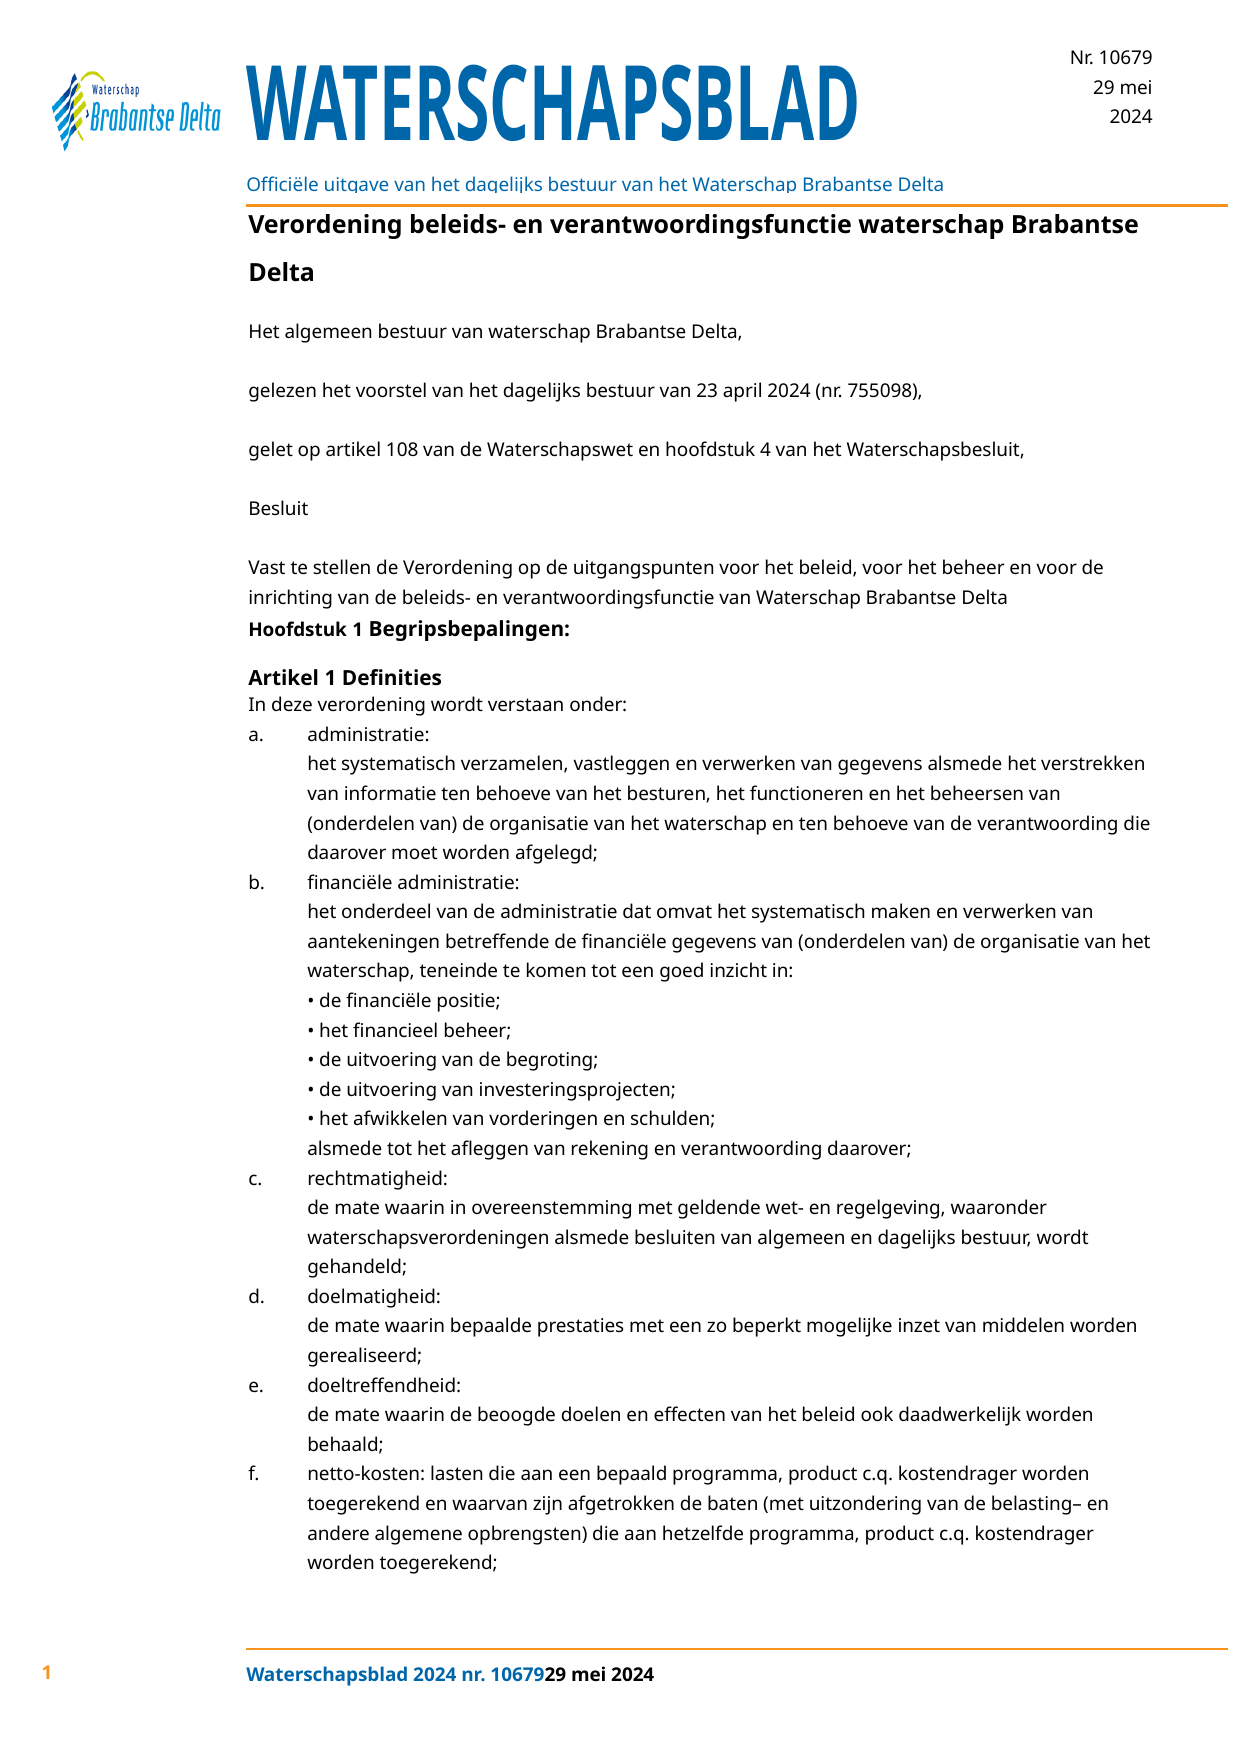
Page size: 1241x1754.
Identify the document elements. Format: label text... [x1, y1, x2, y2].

list administratie: [248, 721, 1152, 747]
text Besluit [248, 495, 1152, 521]
text gelet op artikel 108 van de Waterschapswet en hoofdstuk 4 van het Waterschapsbesluit, [248, 436, 1152, 462]
list het onderdeel van de administratie dat omvat het systematisch maken en verwerken van aantekeningen betreffende de financiële gegevens van (onderdelen van) de organisatie van het waterschap, teneinde te komen tot een goed inzicht in: [248, 898, 1152, 983]
text In deze verordening wordt verstaan onder: [248, 691, 1152, 717]
list netto-kosten: lasten die aan een bepaald programma, product c.q. kostendrager worden toegerekend en waarvan zijn afgetrokken de baten (met uitzondering van de belasting– en andere algemene opbrengsten) die aan hetzelfde programma, product c.q. kostendrager worden toegerekend; [248, 1461, 1152, 1575]
list • de uitvoering van de begroting; [248, 1046, 1152, 1072]
list de mate waarin in overeenstemming met geldende wet- en regelgeving, waaronder waterschapsverordeningen alsmede besluiten van algemeen en dagelijks bestuur, wordt gehandeld; [248, 1194, 1152, 1279]
list financiële administratie: [248, 869, 1152, 895]
text Vast te stellen de Verordening op de uitgangspunten voor het beleid, voor het beheer en voor de inrichting van de beleids- en verantwoordingsfunctie van Waterschap Brabantse Delta [248, 554, 1152, 610]
list • het financieel beheer; [248, 1017, 1152, 1043]
list de mate waarin de beoogde doelen en effecten van het beleid ook daadwerkelijk worden behaald; [248, 1401, 1152, 1457]
text Het algemeen bestuur van waterschap Brabantse Delta, [248, 318, 1152, 344]
list doeltreffendheid: [248, 1372, 1152, 1398]
list de mate waarin bepaalde prestaties met een zo beperkt mogelijke inzet van middelen worden gerealiseerd; [248, 1313, 1152, 1368]
text gelezen het voorstel van het dagelijks bestuur van 23 april 2024 (nr. 755098), [248, 377, 1152, 403]
list alsmede tot het afleggen van rekening en verantwoording daarover; [248, 1135, 1152, 1161]
text Artikel 1 Definities [248, 663, 1152, 691]
list • het afwikkelen van vorderingen en schulden; [248, 1106, 1152, 1131]
text Hoofdstuk 1 Begripsbepalingen: [248, 614, 1152, 642]
list rechtmatigheid: [248, 1165, 1152, 1191]
list • de financiële positie; [248, 987, 1152, 1013]
text Verordening beleids- en verantwoordingsfunctie waterschap Brabantse Delta [248, 207, 1152, 288]
list • de uitvoering van investeringsprojecten; [248, 1076, 1152, 1102]
picture [41, 47, 231, 172]
list het systematisch verzamelen, vastleggen en verwerken van gegevens alsmede het verstrekken van informatie ten behoeve van het besturen, het functioneren en het beheersen van (onderdelen van) de organisatie van het waterschap en ten behoeve van de verantwoording die daarover moet worden afgelegd; [248, 751, 1152, 865]
list doelmatigheid: [248, 1283, 1152, 1309]
